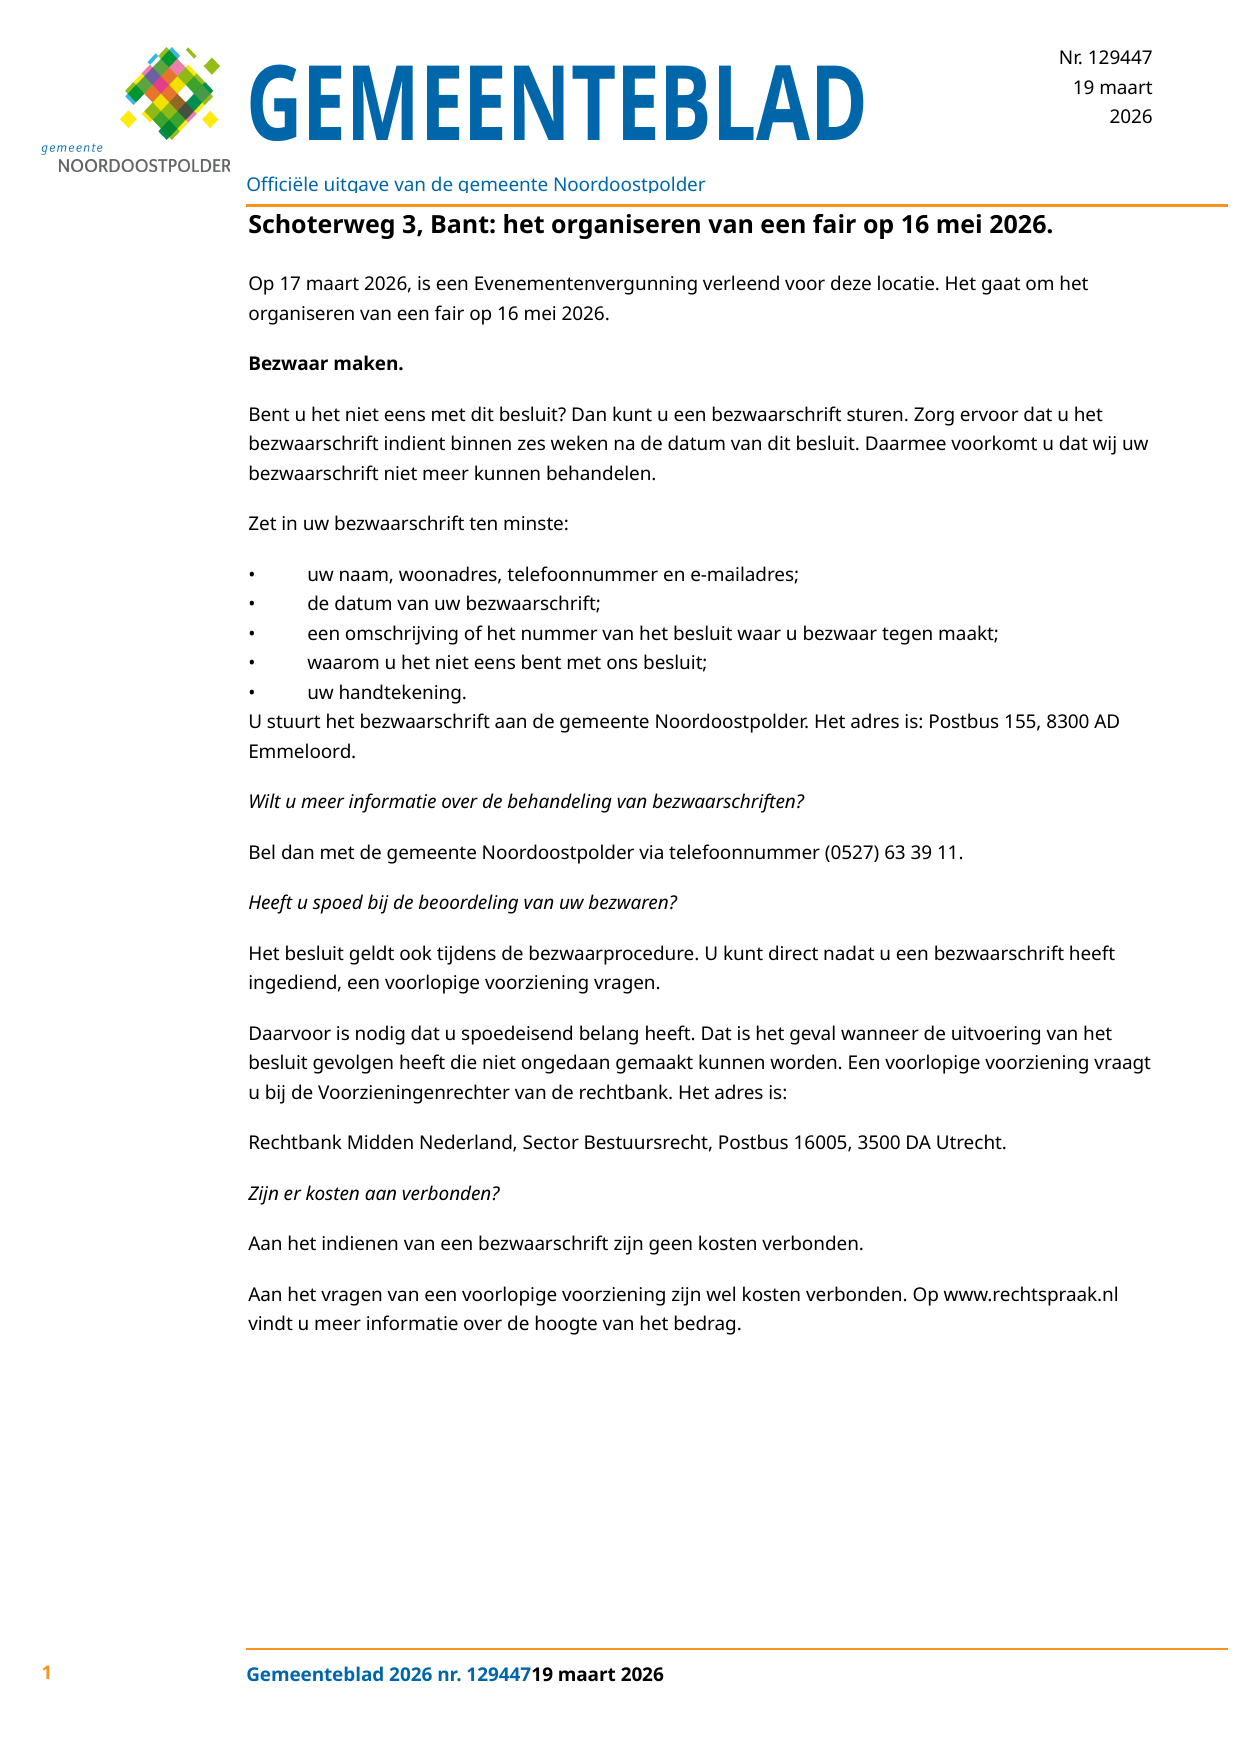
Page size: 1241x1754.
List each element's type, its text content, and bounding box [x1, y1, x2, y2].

text Wilt u meer informatie over de behandeling van bezwaarschriften? [248, 789, 1152, 814]
list uw handtekening. [248, 679, 1152, 705]
text Zet in uw bezwaarschrift ten minste: [248, 510, 1152, 536]
text Op 17 maart 2026, is een Evenementenvergunning verleend voor deze locatie. Het gaat om het organiseren van een fair op 16 mei 2026. [248, 270, 1152, 326]
list een omschrijving of het nummer van het besluit waar u bezwaar tegen maakt; [248, 620, 1152, 646]
text Schoterweg 3, Bant: het organiseren van een fair op 16 mei 2026. [248, 207, 1152, 241]
text Heeft u spoed bij de beoordeling van uw bezwaren? [248, 889, 1152, 915]
list uw naam, woonadres, telefoonnummer en e-mailadres; [248, 561, 1152, 586]
text Aan het indienen van een bezwaarschrift zijn geen kosten verbonden. [248, 1230, 1152, 1256]
text Bezwaar maken. [248, 350, 1152, 376]
text Bel dan met de gemeente Noordoostpolder via telefoonnummer (0527) 63 39 11. [248, 839, 1152, 865]
text Bent u het niet eens met dit besluit? Dan kunt u een bezwaarschrift sturen. Zorg ervoor dat u het bezwaarschrift indient binnen zes weken na de datum van dit besluit. Daarmee voorkomt u dat wij uw bezwaarschrift niet meer kunnen behandelen. [248, 401, 1152, 486]
list waarom u het niet eens bent met ons besluit; [248, 649, 1152, 675]
picture [41, 47, 231, 172]
text Aan het vragen van een voorlopige voorziening zijn wel kosten verbonden. Op www.rechtspraak.nl vindt u meer informatie over de hoogte van het bedrag. [248, 1281, 1152, 1336]
text Het besluit geldt ook tijdens de bezwaarprocedure. U kunt direct nadat u een bezwaarschrift heeft ingediend, een voorlopige voorziening vragen. [248, 940, 1152, 995]
text U stuurt het bezwaarschrift aan de gemeente Noordoostpolder. Het adres is: Postbus 155, 8300 AD Emmeloord. [248, 709, 1152, 764]
text Daarvoor is nodig dat u spoedeisend belang heeft. Dat is het geval wanneer de uitvoering van het besluit gevolgen heeft die niet ongedaan gemaakt kunnen worden. Een voorlopige voorziening vraagt u bij de Voorzieningenrechter van de rechtbank. Het adres is: [248, 1020, 1152, 1105]
list de datum van uw bezwaarschrift; [248, 590, 1152, 616]
text Zijn er kosten aan verbonden? [248, 1180, 1152, 1206]
text Rechtbank Midden Nederland, Sector Bestuursrecht, Postbus 16005, 3500 DA Utrecht. [248, 1129, 1152, 1155]
